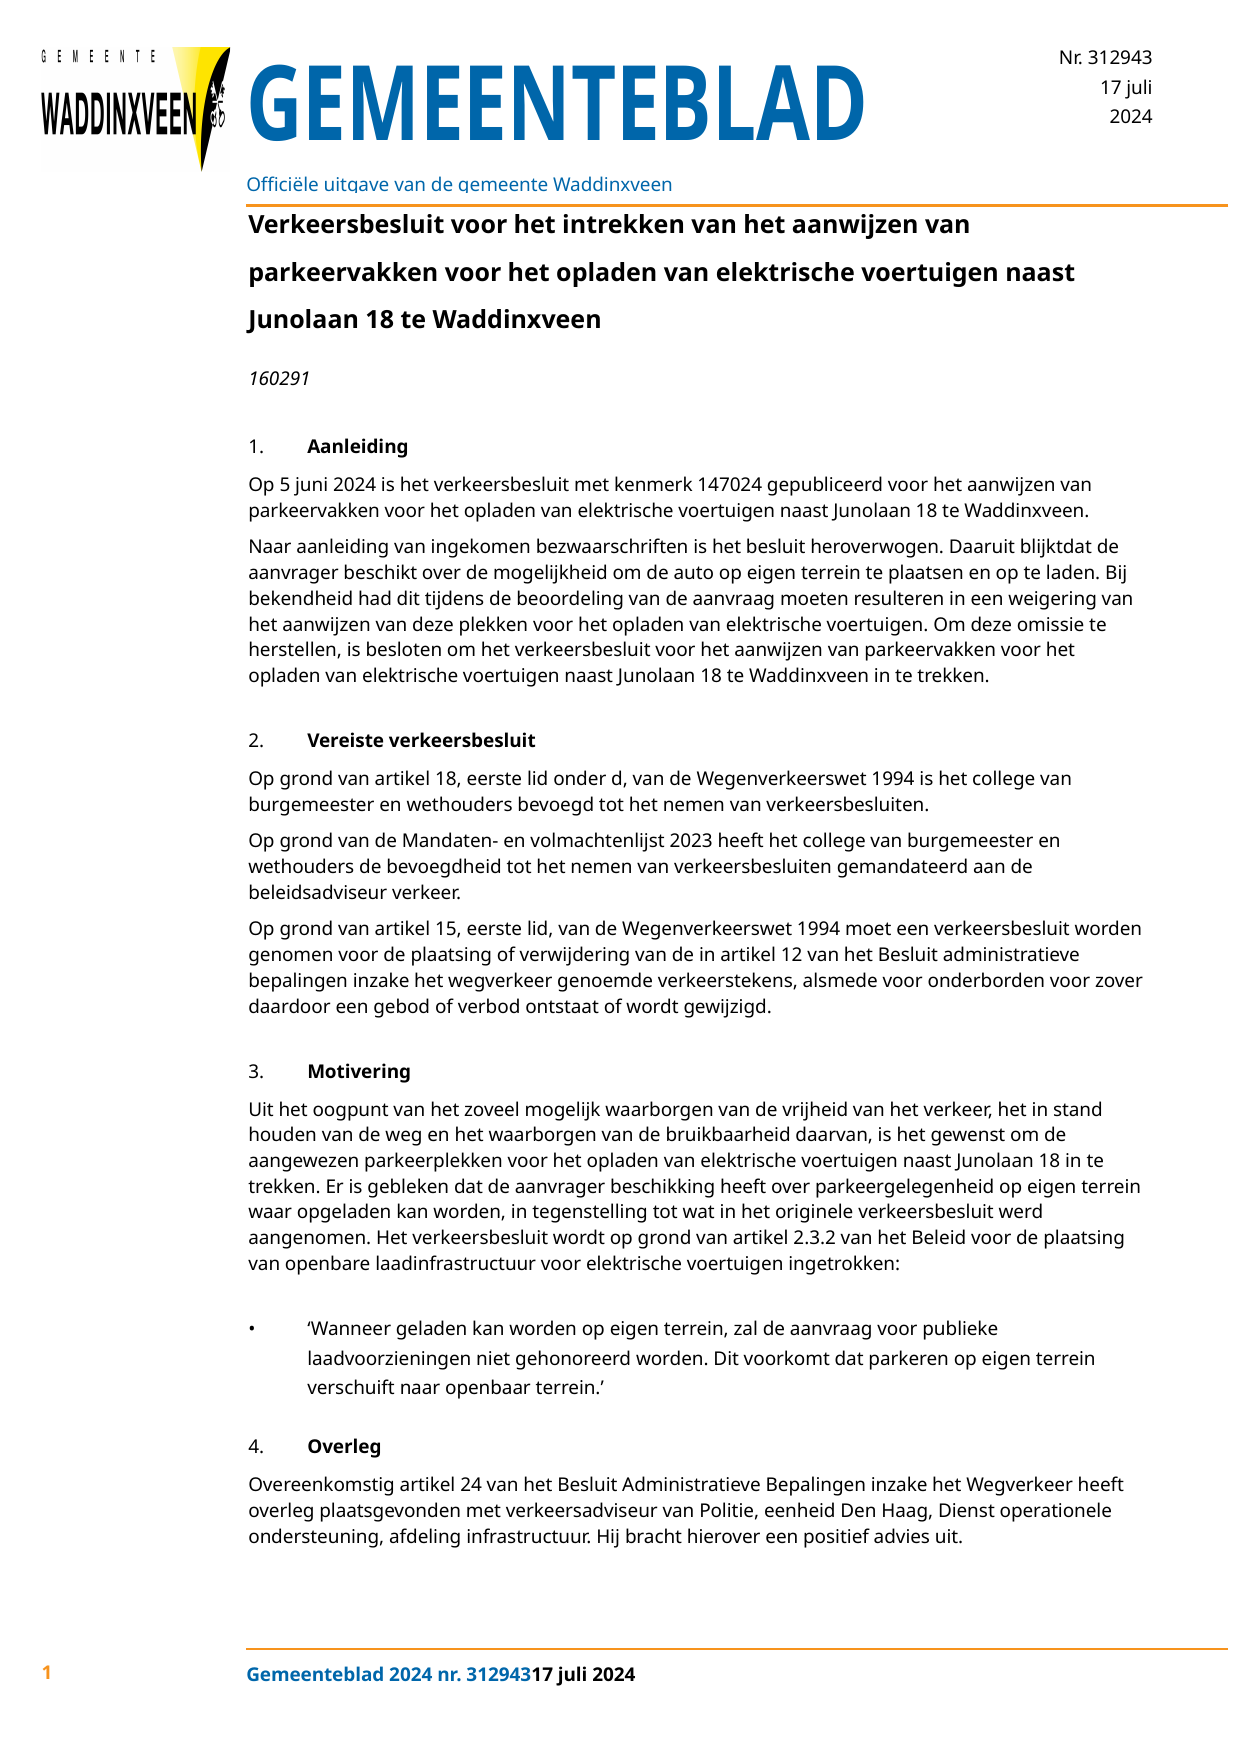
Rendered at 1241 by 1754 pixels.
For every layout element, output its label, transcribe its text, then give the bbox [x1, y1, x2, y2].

text Op grond van artikel 15, eerste lid, van de Wegenverkeerswet 1994 moet een verkeersbesluit worden genomen voor de plaatsing of verwijdering van de in artikel 12 van het Besluit administratieve bepalingen inzake het wegverkeer genoemde verkeerstekens, alsmede voor onderborden voor zover daardoor een gebod of verbod ontstaat of wordt gewijzigd. [248, 916, 1152, 1018]
text Op grond van artikel 18, eerste lid onder d, van de Wegenverkeerswet 1994 is het college van burgemeester en wethouders bevoegd tot het nemen van verkeersbesluiten. [248, 765, 1152, 817]
list Aanleiding [248, 433, 1152, 459]
list Motivering [248, 1058, 1152, 1083]
list ‘Wanneer geladen kan worden op eigen terrein, zal de aanvraag voor publieke laadvoorzieningen niet gehonoreerd worden. Dit voorkomt dat parkeren op eigen terrein verschuift naar openbaar terrein.’ [248, 1315, 1152, 1400]
text Uit het oogpunt van het zoveel mogelijk waarborgen van de vrijheid van het verkeer, het in stand houden van de weg en het waarborgen van de bruikbaarheid daarvan, is het gewenst om de aangewezen parkeerplekken voor het opladen van elektrische voertuigen naast Junolaan 18 in te trekken. Er is gebleken dat de aanvrager beschikking heeft over parkeergelegenheid op eigen terrein waar opgeladen kan worden, in tegenstelling tot wat in het originele verkeersbesluit werd aangenomen. Het verkeersbesluit wordt op grond van artikel 2.3.2 van het Beleid voor de plaatsing van openbare laadinfrastructuur voor elektrische voertuigen ingetrokken: [248, 1096, 1152, 1276]
list Vereiste verkeersbesluit [248, 727, 1152, 753]
picture [41, 47, 231, 172]
text 160291 [248, 366, 1152, 391]
text Op grond van de Mandaten- en volmachtenlijst 2023 heeft het college van burgemeester en wethouders de bevoegdheid tot het nemen van verkeersbesluiten gemandateerd aan de beleidsadviseur verkeer. [248, 827, 1152, 905]
text Overeenkomstig artikel 24 van het Besluit Administratieve Bepalingen inzake het Wegverkeer heeft overleg plaatsgevonden met verkeersadviseur van Politie, eenheid Den Haag, Dienst operationele ondersteuning, afdeling infrastructuur. Hij bracht hierover een positief advies uit. [248, 1471, 1152, 1548]
text Verkeersbesluit voor het intrekken van het aanwijzen van parkeervakken voor het opladen van elektrische voertuigen naast Junolaan 18 te Waddinxveen [248, 207, 1152, 336]
text Naar aanleiding van ingekomen bezwaarschriften is het besluit heroverwogen. Daaruit blijktdat de aanvrager beschikt over de mogelijkheid om de auto op eigen terrein te plaatsen en op te laden. Bij bekendheid had dit tijdens de beoordeling van de aanvraag moeten resulteren in een weigering van het aanwijzen van deze plekken voor het opladen van elektrische voertuigen. Om deze omissie te herstellen, is besloten om het verkeersbesluit voor het aanwijzen van parkeervakken voor het opladen van elektrische voertuigen naast Junolaan 18 te Waddinxveen in te trekken. [248, 533, 1152, 688]
list Overleg [248, 1433, 1152, 1459]
text Op 5 juni 2024 is het verkeersbesluit met kenmerk 147024 gepubliceerd voor het aanwijzen van parkeervakken voor het opladen van elektrische voertuigen naast Junolaan 18 te Waddinxveen. [248, 471, 1152, 523]
